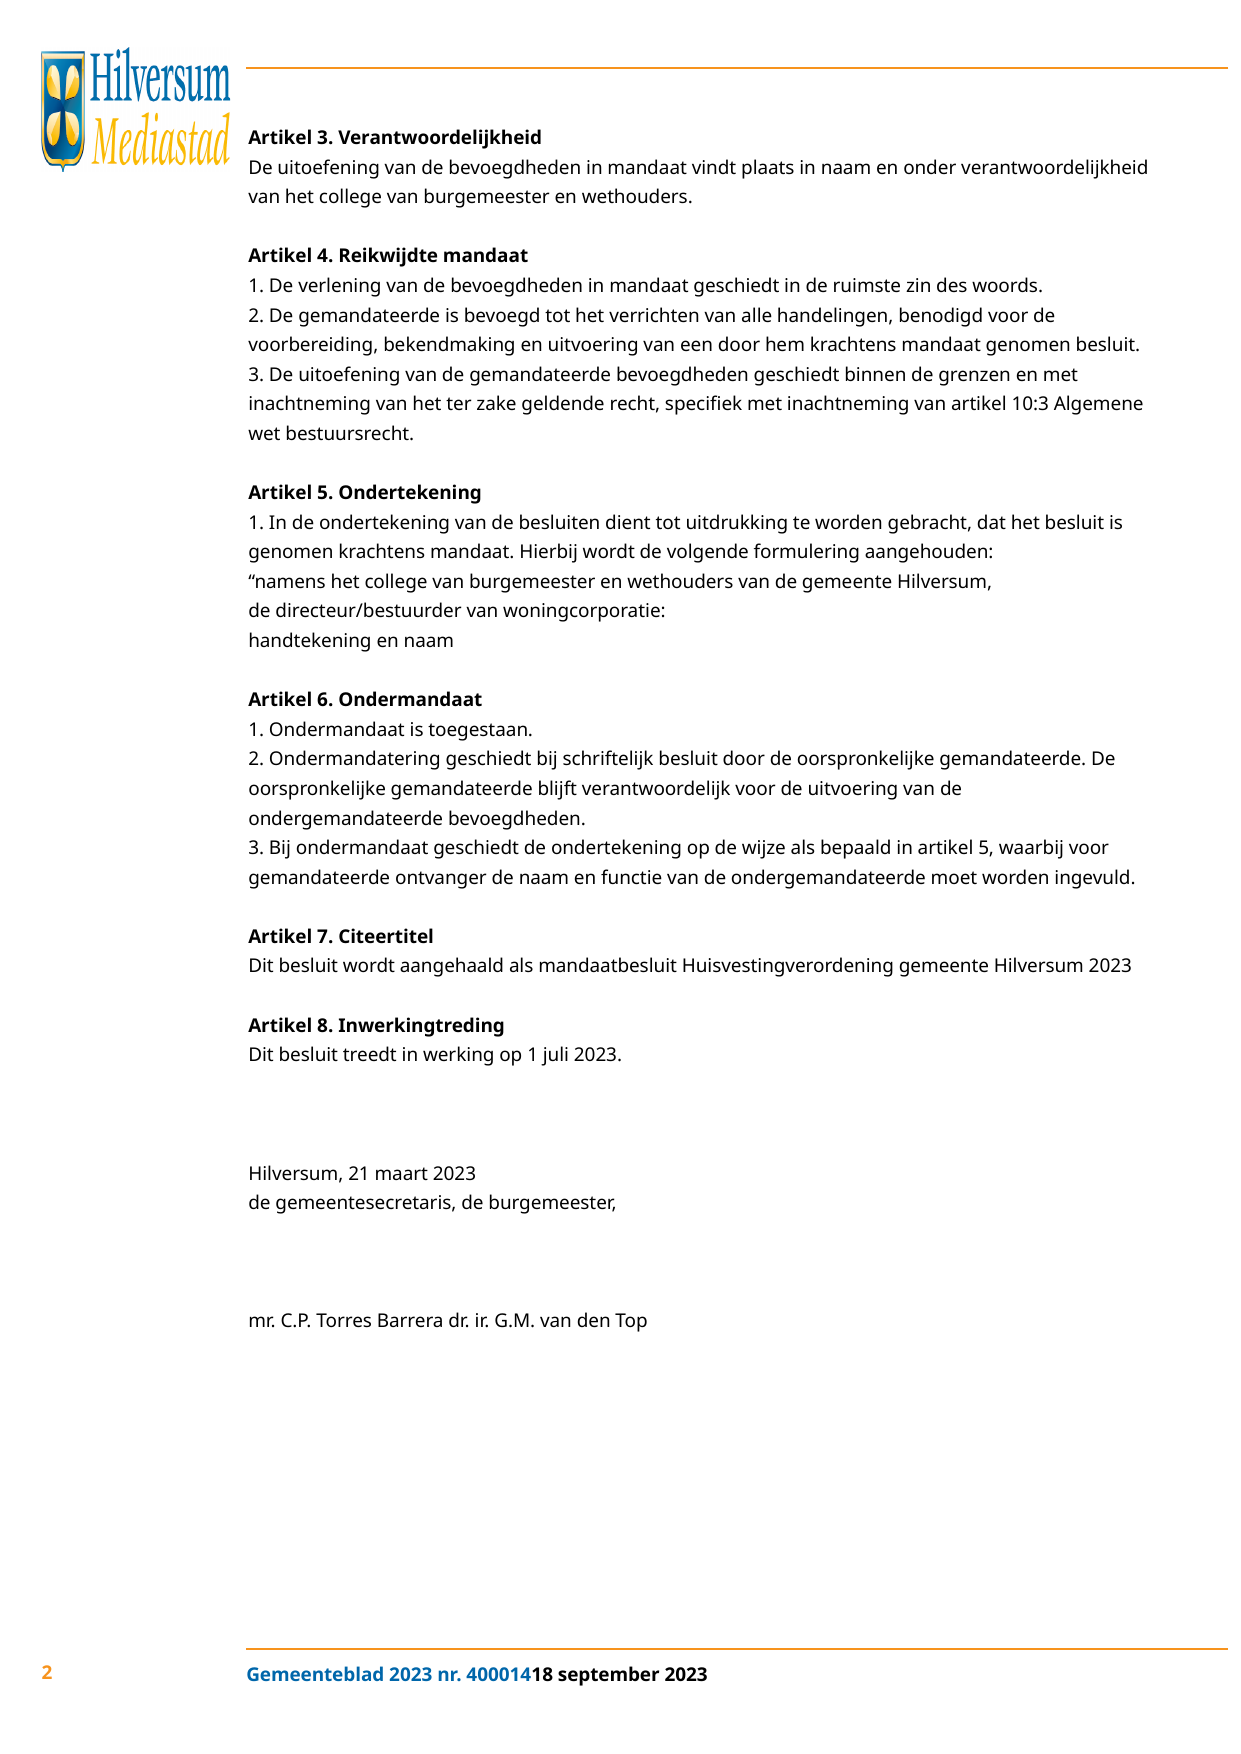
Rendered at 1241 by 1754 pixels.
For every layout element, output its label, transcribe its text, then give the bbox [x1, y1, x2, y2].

text 1. De verlening van de bevoegdheden in mandaat geschiedt in de ruimste zin des woords. [248, 272, 1152, 298]
text 2. Ondermandatering geschiedt bij schriftelijk besluit door de oorspronkelijke gemandateerde. De oorspronkelijke gemandateerde blijft verantwoordelijk voor de uitvoering van de ondergemandateerde bevoegdheden. [248, 746, 1152, 831]
text Artikel 4. Reikwijdte mandaat [248, 243, 1152, 268]
text “namens het college van burgemeester en wethouders van de gemeente Hilversum, [248, 568, 1152, 594]
picture [41, 47, 231, 172]
text 3. De uitoefening van de gemandateerde bevoegdheden geschiedt binnen de grenzen en met inachtneming van het ter zake geldende recht, specifiek met inachtneming van artikel 10:3 Algemene wet bestuursrecht. [248, 361, 1152, 446]
text 1. Ondermandaat is toegestaan. [248, 716, 1152, 742]
text de directeur/bestuurder van woningcorporatie: [248, 598, 1152, 623]
text Dit besluit wordt aangehaald als mandaatbesluit Huisvestingverordening gemeente Hilversum 2023 [248, 953, 1152, 978]
text de gemeentesecretaris, de burgemeester, [248, 1189, 1152, 1215]
text 3. Bij ondermandaat geschiedt de ondertekening op de wijze als bepaald in artikel 5, waarbij voor gemandateerde ontvanger de naam en functie van de ondergemandateerde moet worden ingevuld. [248, 834, 1152, 890]
text Dit besluit treedt in werking op 1 juli 2023. [248, 1041, 1152, 1067]
text De uitoefening van de bevoegdheden in mandaat vindt plaats in naam en onder verantwoordelijkheid van het college van burgemeester en wethouders. [248, 154, 1152, 209]
text Artikel 8. Inwerkingtreding [248, 1012, 1152, 1038]
text Hilversum, 21 maart 2023 [248, 1160, 1152, 1186]
text mr. C.P. Torres Barrera dr. ir. G.M. van den Top [248, 1308, 1152, 1333]
text 1. In de ondertekening van de besluiten dient tot uitdrukking te worden gebracht, dat het besluit is genomen krachtens mandaat. Hierbij wordt de volgende formulering aangehouden: [248, 509, 1152, 564]
text handtekening en naam [248, 627, 1152, 653]
text 2. De gemandateerde is bevoegd tot het verrichten van alle handelingen, benodigd voor de voorbereiding, bekendmaking en uitvoering van een door hem krachtens mandaat genomen besluit. [248, 302, 1152, 357]
text Artikel 5. Ondertekening [248, 479, 1152, 505]
text Artikel 6. Ondermandaat [248, 686, 1152, 712]
text Artikel 7. Citeertitel [248, 923, 1152, 949]
text Artikel 3. Verantwoordelijkheid [248, 124, 1152, 150]
